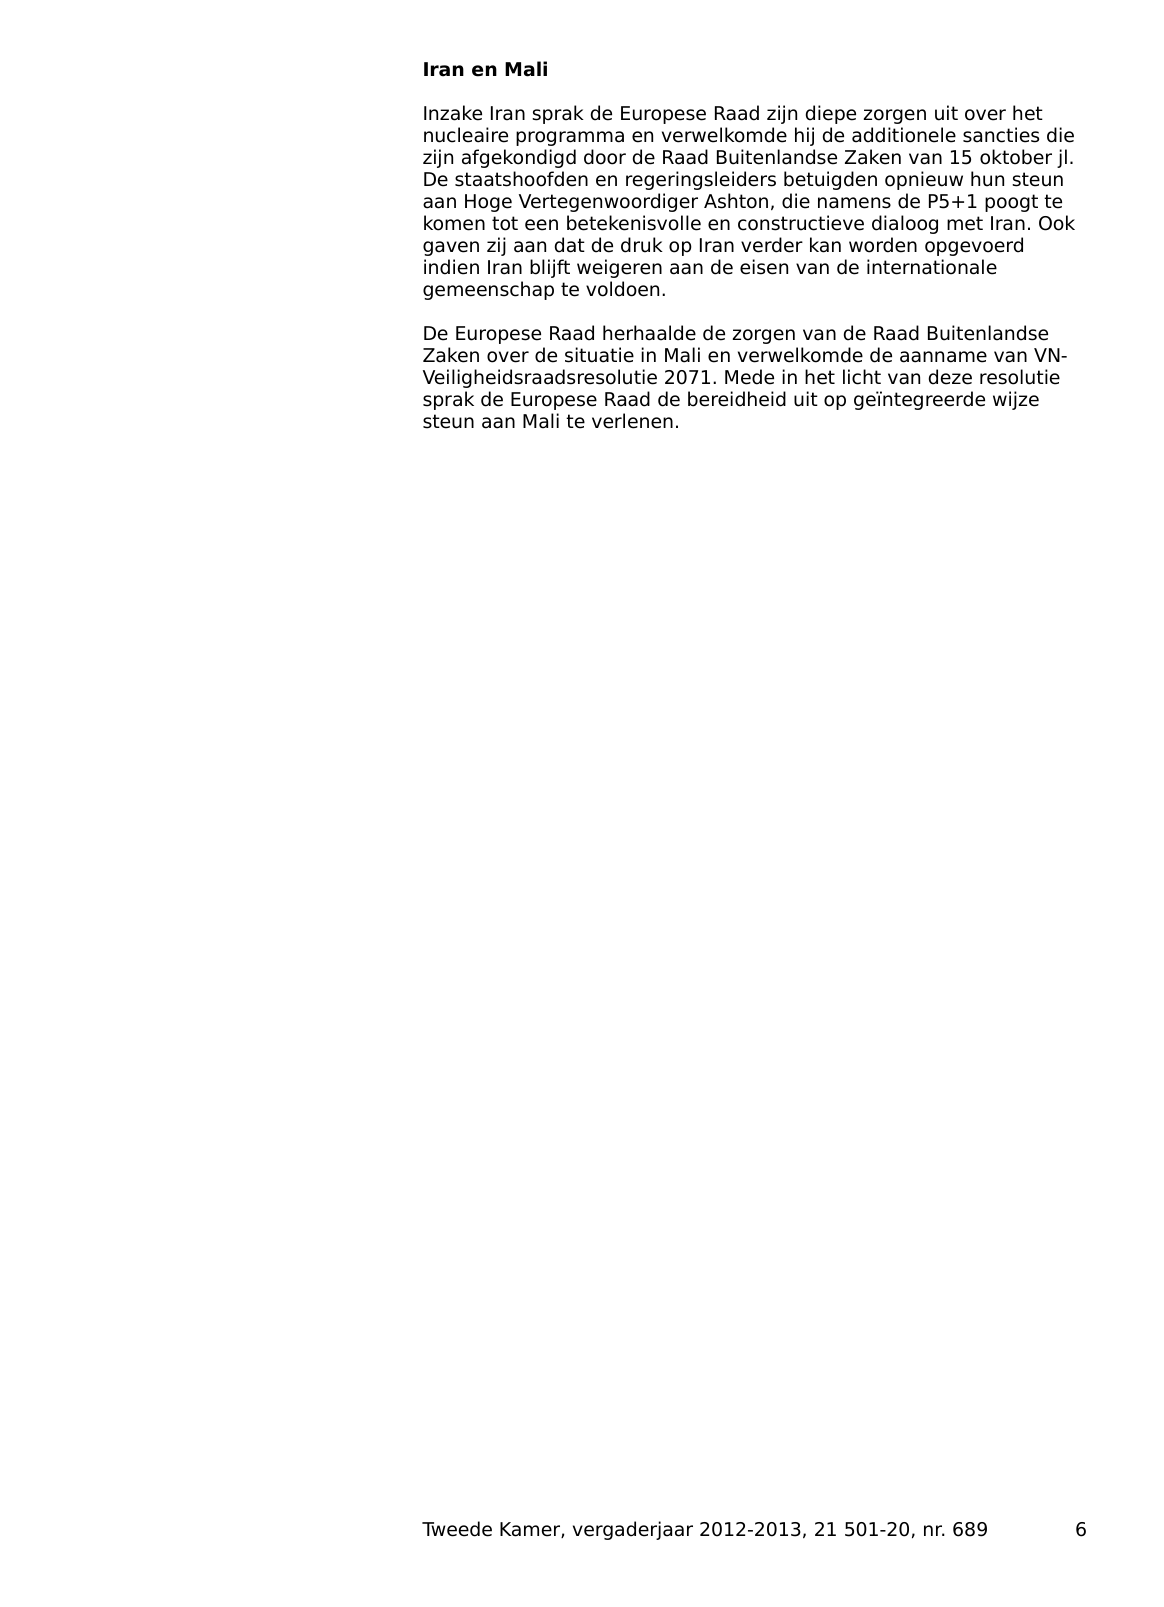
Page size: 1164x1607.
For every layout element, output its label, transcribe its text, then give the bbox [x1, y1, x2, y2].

text Inzake Iran sprak de Europese Raad zijn diepe zorgen uit over het nucleaire programma en verwelkomde hij de additionele sancties die zijn afgekondigd door de Raad Buitenlandse Zaken van 15 oktober jl. De staatshoofden en regeringsleiders betuigden opnieuw hun steun aan Hoge Vertegenwoordiger Ashton, die namens de P5+1 poogt te komen tot een betekenisvolle en constructieve dialoog met Iran. Ook gaven zij aan dat de druk op Iran verder kan worden opgevoerd indien Iran blijft weigeren aan de eisen van de internationale gemeenschap te voldoen. [422, 103, 1087, 301]
text De Europese Raad herhaalde de zorgen van de Raad Buitenlandse Zaken over de situatie in Mali en verwelkomde de aanname van VN-Veiligheidsraadsresolutie 2071. Mede in het licht van deze resolutie sprak de Europese Raad de bereidheid uit op geïntegreerde wijze steun aan Mali te verlenen. [422, 323, 1087, 433]
subtitle Iran en Mali [422, 59, 1087, 81]
